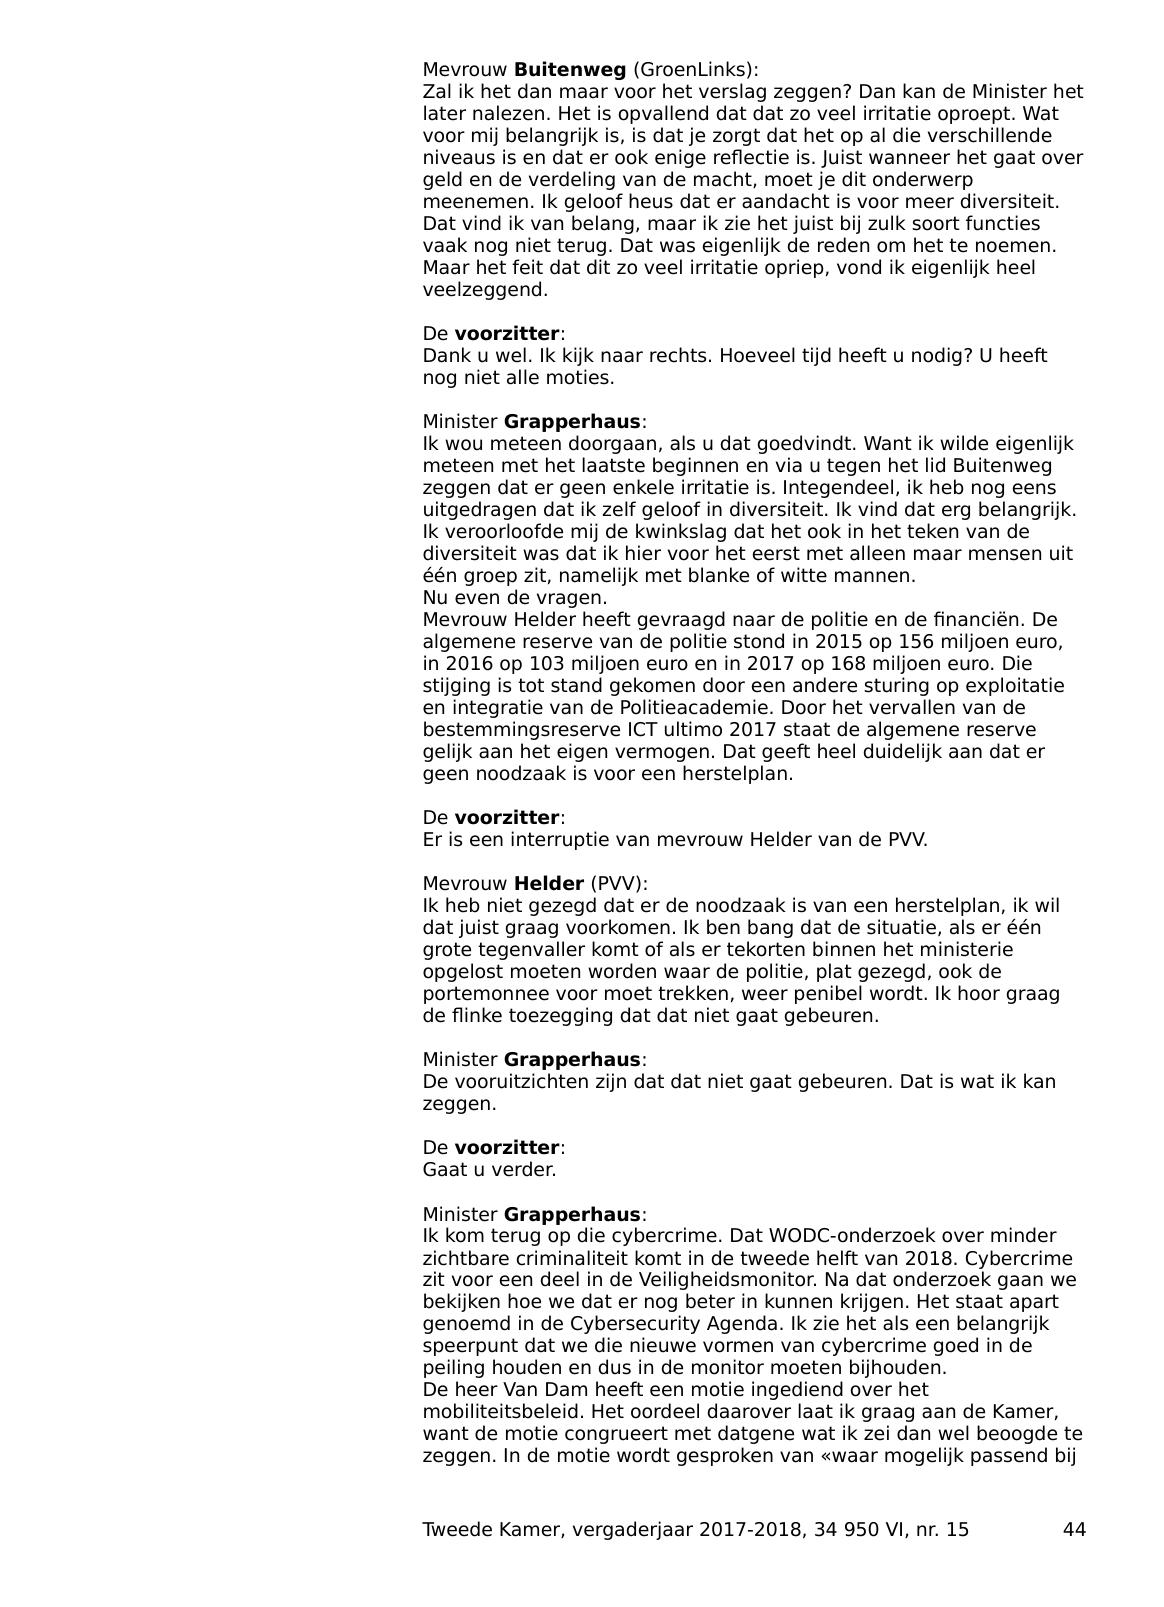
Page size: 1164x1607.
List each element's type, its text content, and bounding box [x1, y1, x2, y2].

text De voorzitter: [422, 807, 1087, 829]
text Ik heb niet gezegd dat er de noodzaak is van een herstelplan, ik wil dat juist graag voorkomen. Ik ben bang dat de situatie, als er één grote tegenvaller komt of als er tekorten binnen het ministerie opgelost moeten worden waar de politie, plat gezegd, ook de portemonnee voor moet trekken, weer penibel wordt. Ik hoor graag de flinke toezegging dat dat niet gaat gebeuren. [422, 895, 1087, 1027]
text De voorzitter: [422, 1137, 1087, 1159]
text Mevrouw Buitenweg (GroenLinks): [422, 59, 1087, 81]
text Mevrouw Helder (PVV): [422, 873, 1087, 895]
text Zal ik het dan maar voor het verslag zeggen? Dan kan de Minister het later nalezen. Het is opvallend dat dat zo veel irritatie oproept. Wat voor mij belangrijk is, is dat je zorgt dat het op al die verschillende niveaus is en dat er ook enige reflectie is. Juist wanneer het gaat over geld en de verdeling van de macht, moet je dit onderwerp meenemen. Ik geloof heus dat er aandacht is voor meer diversiteit. Dat vind ik van belang, maar ik zie het juist bij zulk soort functies vaak nog niet terug. Dat was eigenlijk de reden om het te noemen. Maar het feit dat dit zo veel irritatie opriep, vond ik eigenlijk heel veelzeggend. [422, 81, 1087, 301]
text Minister Grapperhaus: [422, 1203, 1087, 1225]
text Gaat u verder. [422, 1159, 1087, 1181]
text Minister Grapperhaus: [422, 1049, 1087, 1071]
text Mevrouw Helder heeft gevraagd naar de politie en de financiën. De algemene reserve van de politie stond in 2015 op 156 miljoen euro, in 2016 op 103 miljoen euro en in 2017 op 168 miljoen euro. Die stijging is tot stand gekomen door een andere sturing op exploitatie en integratie van de Politieacademie. Door het vervallen van de bestemmingsreserve ICT ultimo 2017 staat de algemene reserve gelijk aan het eigen vermogen. Dat geeft heel duidelijk aan dat er geen noodzaak is voor een herstelplan. [422, 609, 1087, 785]
text Nu even de vragen. [422, 587, 1087, 609]
text Er is een interruptie van mevrouw Helder van de PVV. [422, 829, 1087, 851]
text Dank u wel. Ik kijk naar rechts. Hoeveel tijd heeft u nodig? U heeft nog niet alle moties. [422, 345, 1087, 389]
text De heer Van Dam heeft een motie ingediend over het mobiliteitsbeleid. Het oordeel daarover laat ik graag aan de Kamer, want de motie congrueert met datgene wat ik zei dan wel beoogde te zeggen. In de motie wordt gesproken van «waar mogelijk passend bij [422, 1379, 1087, 1467]
text De voorzitter: [422, 323, 1087, 345]
text Ik kom terug op die cybercrime. Dat WODC-onderzoek over minder zichtbare criminaliteit komt in de tweede helft van 2018. Cybercrime zit voor een deel in de Veiligheidsmonitor. Na dat onderzoek gaan we bekijken hoe we dat er nog beter in kunnen krijgen. Het staat apart genoemd in de Cybersecurity Agenda. Ik zie het als een belangrijk speerpunt dat we die nieuwe vormen van cybercrime goed in de peiling houden en dus in de monitor moeten bijhouden. [422, 1225, 1087, 1379]
text Minister Grapperhaus: [422, 411, 1087, 433]
text De vooruitzichten zijn dat dat niet gaat gebeuren. Dat is wat ik kan zeggen. [422, 1071, 1087, 1115]
text Ik wou meteen doorgaan, als u dat goedvindt. Want ik wilde eigenlijk meteen met het laatste beginnen en via u tegen het lid Buitenweg zeggen dat er geen enkele irritatie is. Integendeel, ik heb nog eens uitgedragen dat ik zelf geloof in diversiteit. Ik vind dat erg belangrijk. Ik veroorloofde mij de kwinkslag dat het ook in het teken van de diversiteit was dat ik hier voor het eerst met alleen maar mensen uit één groep zit, namelijk met blanke of witte mannen. [422, 433, 1087, 587]
